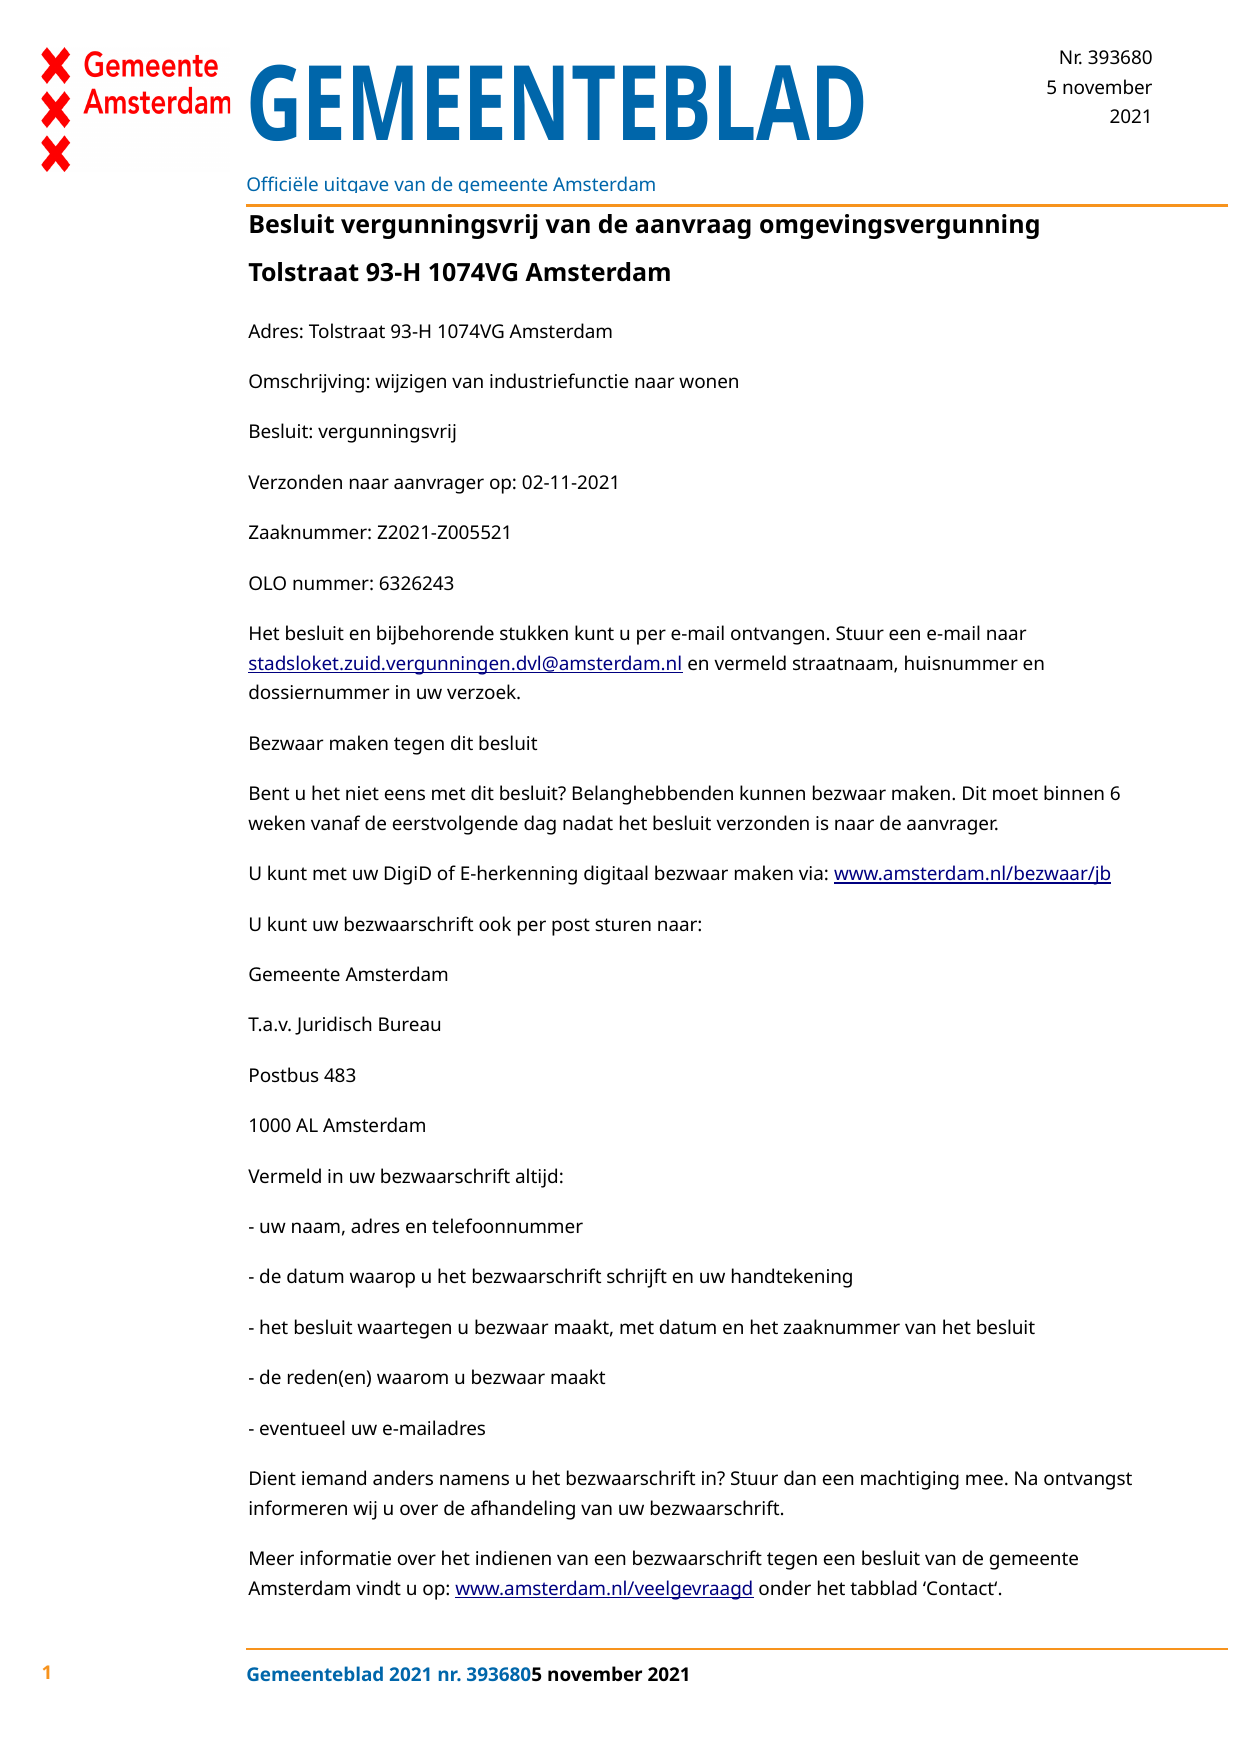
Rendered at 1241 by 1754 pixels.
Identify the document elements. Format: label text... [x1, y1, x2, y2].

text Omschrijving: wijzigen van industriefunctie naar wonen [248, 368, 1152, 394]
text Gemeente Amsterdam [248, 961, 1152, 987]
text T.a.v. Juridisch Bureau [248, 1012, 1152, 1037]
text Bezwaar maken tegen dit besluit [248, 730, 1152, 756]
picture [41, 47, 231, 172]
text Dient iemand anders namens u het bezwaarschrift in? Stuur dan een machtiging mee. Na ontvangst informeren wij u over de afhandeling van uw bezwaarschrift. [248, 1465, 1152, 1521]
text - uw naam, adres en telefoonnummer [248, 1213, 1152, 1239]
text Het besluit en bijbehorende stukken kunt u per e-mail ontvangen. Stuur een e-mail naar stadsloket.zuid.vergunningen.dvl@amsterdam.nl en vermeld straatnaam, huisnummer en dossiernummer in uw verzoek. [248, 620, 1152, 705]
text U kunt met uw DigiD of E-herkenning digitaal bezwaar maken via: www.amsterdam.nl/bezwaar/jb [248, 860, 1152, 886]
text Verzonden naar aanvrager op: 02-11-2021 [248, 469, 1152, 495]
text Vermeld in uw bezwaarschrift altijd: [248, 1163, 1152, 1189]
text Meer informatie over het indienen van een bezwaarschrift tegen een besluit van de gemeente Amsterdam vindt u op: www.amsterdam.nl/veelgevraagd onder het tabblad ‘Contact‘. [248, 1545, 1152, 1601]
text Besluit: vergunningsvrij [248, 419, 1152, 444]
text 1000 AL Amsterdam [248, 1112, 1152, 1138]
text - de reden(en) waarom u bezwaar maakt [248, 1364, 1152, 1390]
text Postbus 483 [248, 1062, 1152, 1088]
text Bent u het niet eens met dit besluit? Belanghebbenden kunnen bezwaar maken. Dit moet binnen 6 weken vanaf de eerstvolgende dag nadat het besluit verzonden is naar de aanvrager. [248, 780, 1152, 836]
text - de datum waarop u het bezwaarschrift schrijft en uw handtekening [248, 1264, 1152, 1289]
text Adres: Tolstraat 93-H 1074VG Amsterdam [248, 318, 1152, 344]
text OLO nummer: 6326243 [248, 570, 1152, 596]
text - het besluit waartegen u bezwaar maakt, met datum en het zaaknummer van het besluit [248, 1314, 1152, 1340]
text U kunt uw bezwaarschrift ook per post sturen naar: [248, 911, 1152, 937]
text - eventueel uw e-mailadres [248, 1415, 1152, 1441]
text Besluit vergunningsvrij van de aanvraag omgevingsvergunning Tolstraat 93-H 1074VG Amsterdam [248, 207, 1152, 288]
text Zaaknummer: Z2021-Z005521 [248, 519, 1152, 545]
